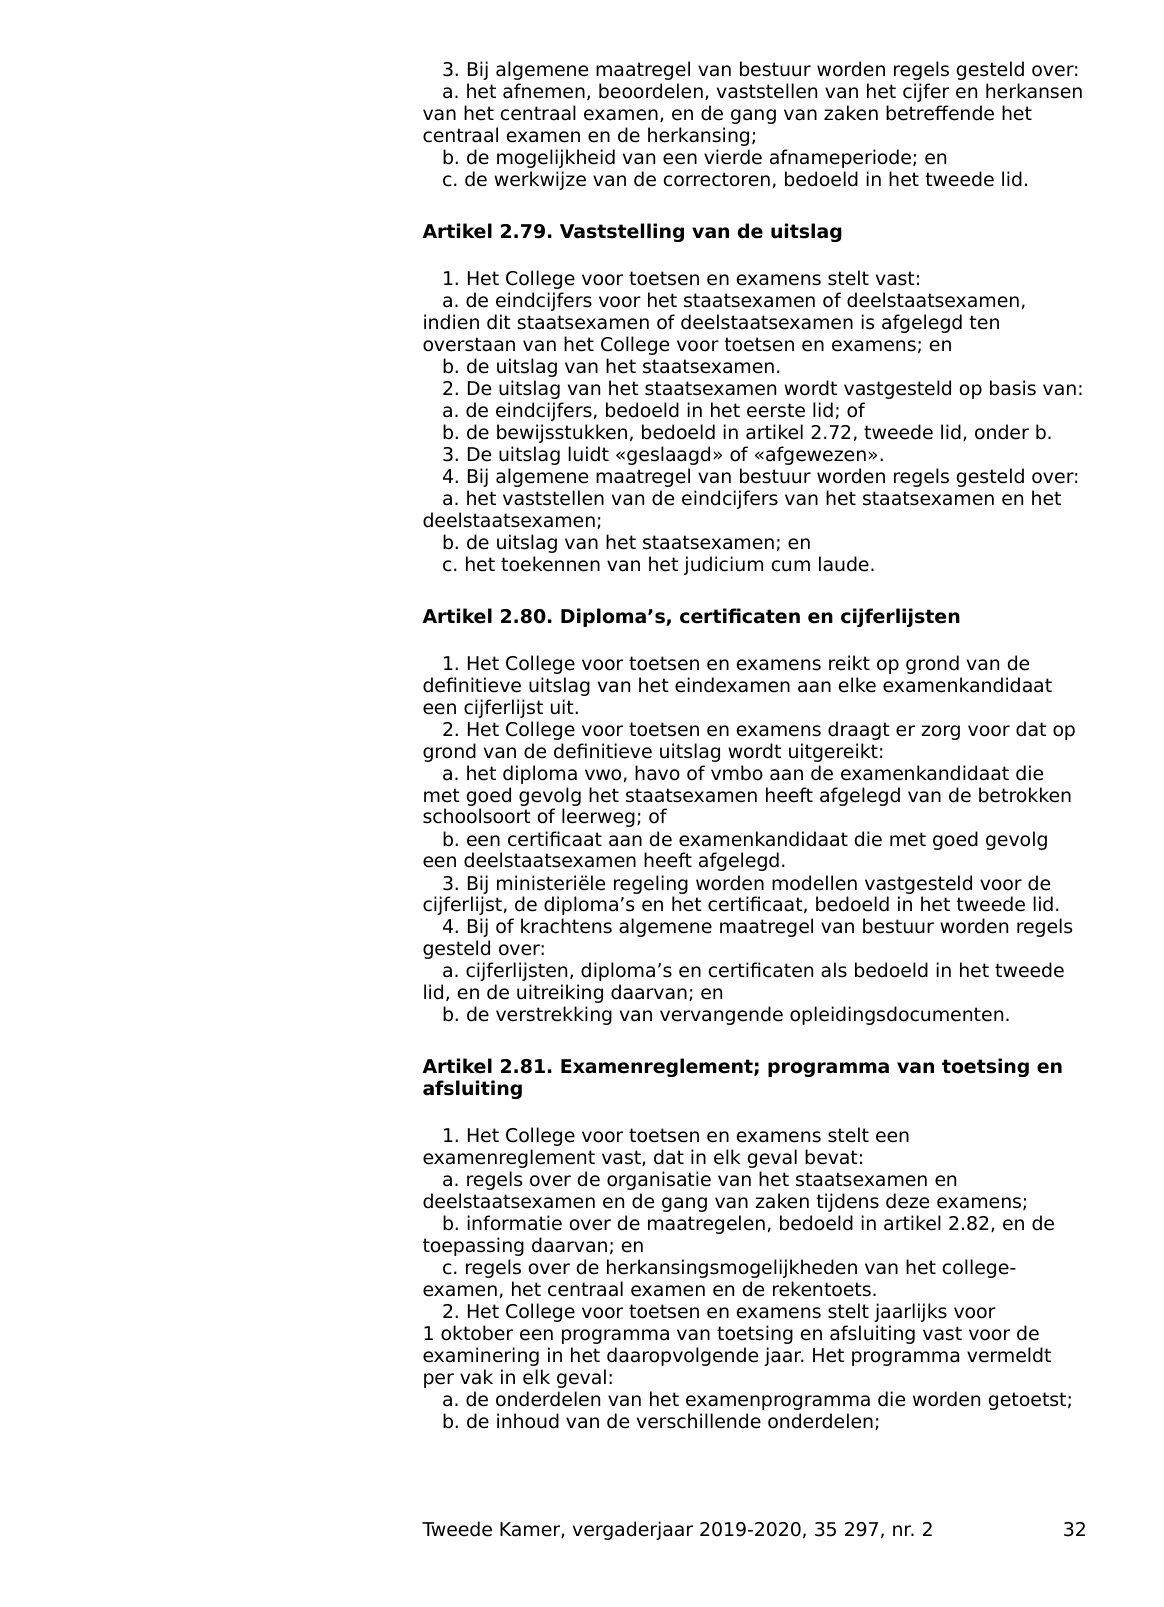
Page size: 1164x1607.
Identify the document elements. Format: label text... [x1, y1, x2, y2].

text 3. Bij algemene maatregel van bestuur worden regels gesteld over: [422, 59, 1087, 81]
text c. de werkwijze van de correctoren, bedoeld in het tweede lid. [422, 169, 1087, 191]
text 3. Bij ministeriële regeling worden modellen vastgesteld voor de cijferlijst, de diploma’s en het certificaat, bedoeld in het tweede lid. [422, 872, 1087, 916]
text b. een certificaat aan de examenkandidaat die met goed gevolg een deelstaatsexamen heeft afgelegd. [422, 828, 1087, 872]
text a. de eindcijfers, bedoeld in het eerste lid; of [422, 400, 1087, 422]
text 2. Het College voor toetsen en examens draagt er zorg voor dat op grond van de definitieve uitslag wordt uitgereikt: [422, 718, 1087, 762]
text c. regels over de herkansingsmogelijkheden van het college-examen, het centraal examen en de rekentoets. [422, 1257, 1087, 1301]
subtitle Artikel 2.81. Examenreglement; programma van toetsing en afsluiting [422, 1056, 1087, 1100]
text b. de verstrekking van vervangende opleidingsdocumenten. [422, 1004, 1087, 1026]
text a. het diploma vwo, havo of vmbo aan de examenkandidaat die met goed gevolg het staatsexamen heeft afgelegd van de betrokken schoolsoort of leerweg; of [422, 762, 1087, 828]
text b. de inhoud van de verschillende onderdelen; [422, 1411, 1087, 1433]
text 2. De uitslag van het staatsexamen wordt vastgesteld op basis van: [422, 378, 1087, 400]
text 1. Het College voor toetsen en examens stelt vast: [422, 268, 1087, 290]
text a. regels over de organisatie van het staatsexamen en deelstaatsexamen en de gang van zaken tijdens deze examens; [422, 1169, 1087, 1213]
text a. de onderdelen van het examenprogramma die worden getoetst; [422, 1389, 1087, 1411]
subtitle Artikel 2.79. Vaststelling van de uitslag [422, 221, 1087, 243]
text a. het afnemen, beoordelen, vaststellen van het cijfer en herkansen van het centraal examen, en de gang van zaken betreffende het centraal examen en de herkansing; [422, 81, 1087, 147]
text 2. Het College voor toetsen en examens stelt jaarlijks voor 1 oktober een programma van toetsing en afsluiting vast voor de examinering in het daaropvolgende jaar. Het programma vermeldt per vak in elk geval: [422, 1301, 1087, 1389]
text b. de mogelijkheid van een vierde afnameperiode; en [422, 147, 1087, 169]
text b. de uitslag van het staatsexamen. [422, 356, 1087, 378]
text 4. Bij of krachtens algemene maatregel van bestuur worden regels gesteld over: [422, 916, 1087, 960]
text c. het toekennen van het judicium cum laude. [422, 554, 1087, 576]
text 1. Het College voor toetsen en examens reikt op grond van de definitieve uitslag van het eindexamen aan elke examenkandidaat een cijferlijst uit. [422, 653, 1087, 718]
text 4. Bij algemene maatregel van bestuur worden regels gesteld over: [422, 466, 1087, 488]
subtitle Artikel 2.80. Diploma’s, certificaten en cijferlijsten [422, 606, 1087, 628]
text b. de bewijsstukken, bedoeld in artikel 2.72, tweede lid, onder b. [422, 422, 1087, 444]
text b. de uitslag van het staatsexamen; en [422, 532, 1087, 554]
text a. cijferlijsten, diploma’s en certificaten als bedoeld in het tweede lid, en de uitreiking daarvan; en [422, 960, 1087, 1004]
text 3. De uitslag luidt «geslaagd» of «afgewezen». [422, 444, 1087, 466]
text b. informatie over de maatregelen, bedoeld in artikel 2.82, en de toepassing daarvan; en [422, 1213, 1087, 1257]
text a. het vaststellen van de eindcijfers van het staatsexamen en het deelstaatsexamen; [422, 488, 1087, 532]
text a. de eindcijfers voor het staatsexamen of deelstaatsexamen, indien dit staatsexamen of deelstaatsexamen is afgelegd ten overstaan van het College voor toetsen en examens; en [422, 290, 1087, 356]
text 1. Het College voor toetsen en examens stelt een examenreglement vast, dat in elk geval bevat: [422, 1125, 1087, 1169]
